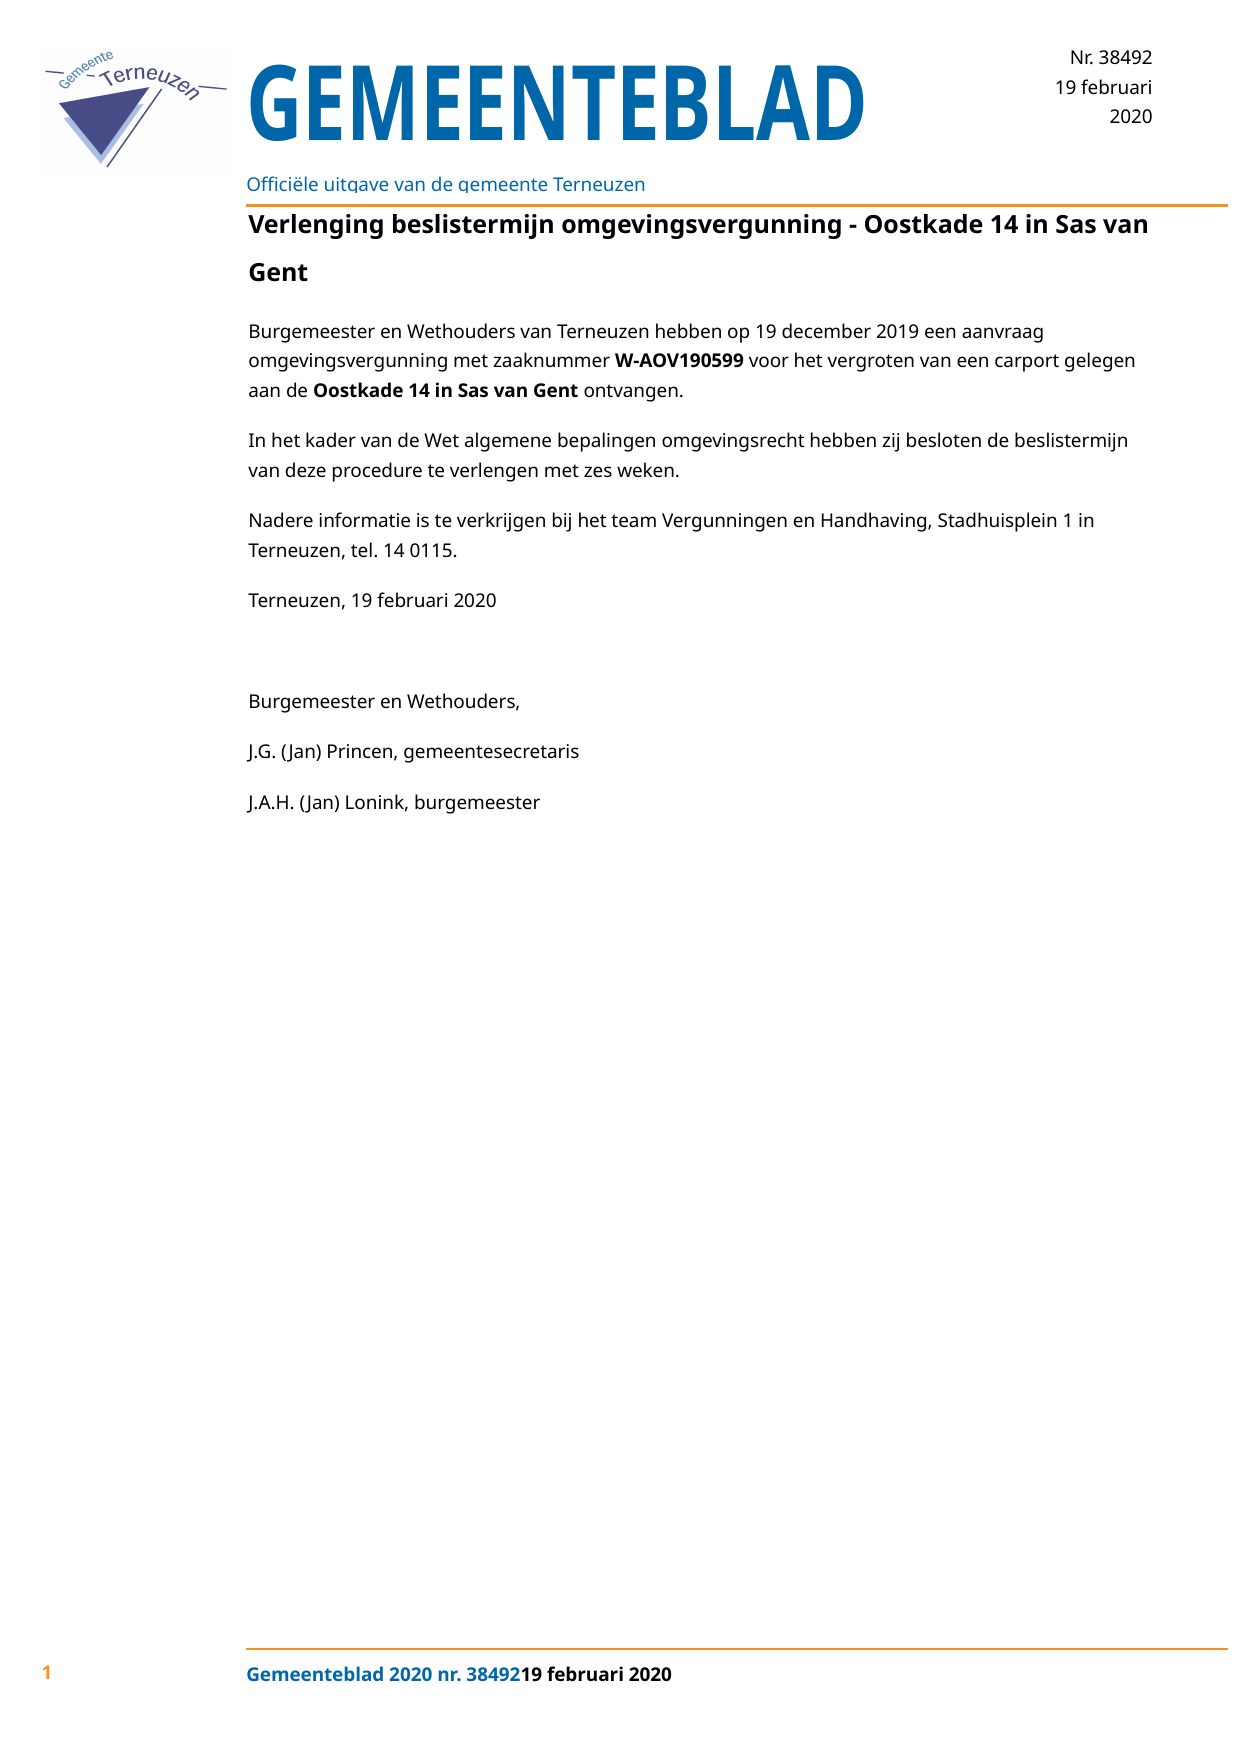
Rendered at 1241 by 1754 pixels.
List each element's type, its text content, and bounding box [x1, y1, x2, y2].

text Burgemeester en Wethouders, [248, 688, 1152, 714]
text Terneuzen, 19 februari 2020 [248, 587, 1152, 613]
text Burgemeester en Wethouders van Terneuzen hebben op 19 december 2019 een aanvraag omgevingsvergunning met zaaknummer W-AOV190599 voor het vergroten van een carport gelegen aan de Oostkade 14 in Sas van Gent ontvangen. [248, 318, 1152, 403]
text J.A.H. (Jan) Lonink, burgemeester [248, 789, 1152, 815]
text Verlenging beslistermijn omgevingsvergunning - Oostkade 14 in Sas van Gent [248, 207, 1152, 288]
text Nadere informatie is te verkrijgen bij het team Vergunningen en Handhaving, Stadhuisplein 1 in Terneuzen, tel. 14 0115. [248, 507, 1152, 563]
text J.G. (Jan) Princen, gemeentesecretaris [248, 739, 1152, 764]
picture [41, 47, 231, 172]
text In het kader van de Wet algemene bepalingen omgevingsrecht hebben zij besloten de beslistermijn van deze procedure te verlengen met zes weken. [248, 427, 1152, 483]
